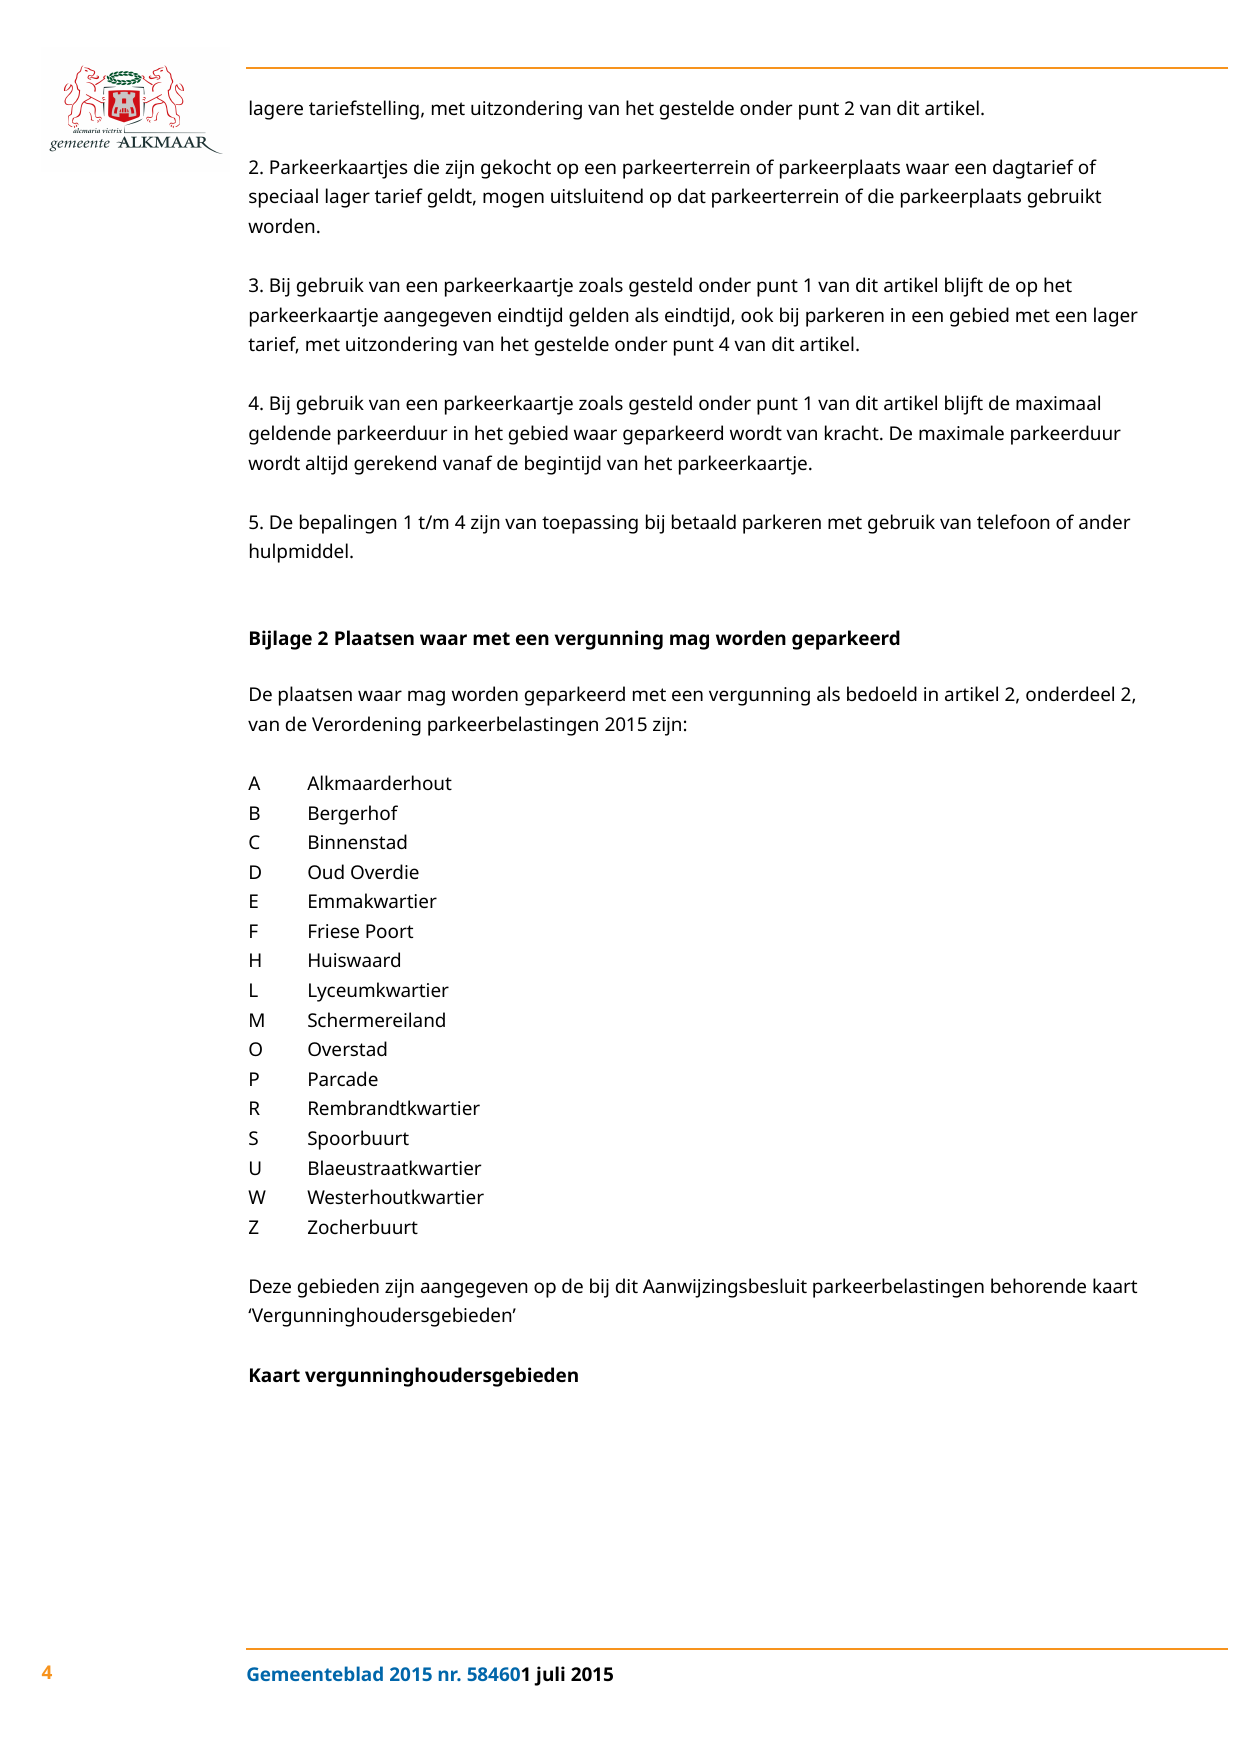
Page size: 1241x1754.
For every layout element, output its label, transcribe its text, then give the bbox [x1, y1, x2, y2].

text Deze gebieden zijn aangegeven op de bij dit Aanwijzingsbesluit parkeerbelastingen behorende kaart ‘Vergunninghoudersgebieden’ [248, 1273, 1152, 1328]
list Bergerhof [248, 800, 1152, 826]
text De plaatsen waar mag worden geparkeerd met een vergunning als bedoeld in artikel 2, onderdeel 2, van de Verordening parkeerbelastingen 2015 zijn: [248, 681, 1152, 737]
text Bijlage 2 Plaatsen waar met een vergunning mag worden geparkeerd [248, 623, 1152, 652]
list Friese Poort [248, 918, 1152, 944]
list Westerhoutkwartier [248, 1184, 1152, 1210]
list Oud Overdie [248, 859, 1152, 885]
text lagere tariefstelling, met uitzondering van het gestelde onder punt 2 van dit artikel. [248, 95, 1152, 121]
list Emmakwartier [248, 888, 1152, 914]
list Binnenstad [248, 829, 1152, 855]
text 3. Bij gebruik van een parkeerkaartje zoals gesteld onder punt 1 van dit artikel blijft de op het parkeerkaartje aangegeven eindtijd gelden als eindtijd, ook bij parkeren in een gebied met een lager tarief, met uitzondering van het gestelde onder punt 4 van dit artikel. [248, 272, 1152, 357]
list Rembrandtkwartier [248, 1096, 1152, 1121]
text 2. Parkeerkaartjes die zijn gekocht op een parkeerterrein of parkeerplaats waar een dagtarief of speciaal lager tarief geldt, mogen uitsluitend op dat parkeerterrein of die parkeerplaats gebruikt worden. [248, 154, 1152, 239]
list Blaeustraatkwartier [248, 1155, 1152, 1181]
picture [41, 47, 231, 172]
list Alkmaarderhout [248, 770, 1152, 796]
text Kaart vergunninghoudersgebieden [248, 1362, 1152, 1388]
list Huiswaard [248, 948, 1152, 973]
list Parcade [248, 1066, 1152, 1092]
list Schermereiland [248, 1007, 1152, 1033]
list Spoorbuurt [248, 1125, 1152, 1151]
list Overstad [248, 1036, 1152, 1062]
text 5. De bepalingen 1 t/m 4 zijn van toepassing bij betaald parkeren met gebruik van telefoon of ander hulpmiddel. [248, 509, 1152, 564]
list Zocherbuurt [248, 1214, 1152, 1240]
text 4. Bij gebruik van een parkeerkaartje zoals gesteld onder punt 1 van dit artikel blijft de maximaal geldende parkeerduur in het gebied waar geparkeerd wordt van kracht. De maximale parkeerduur wordt altijd gerekend vanaf de begintijd van het parkeerkaartje. [248, 391, 1152, 476]
list Lyceumkwartier [248, 977, 1152, 1003]
